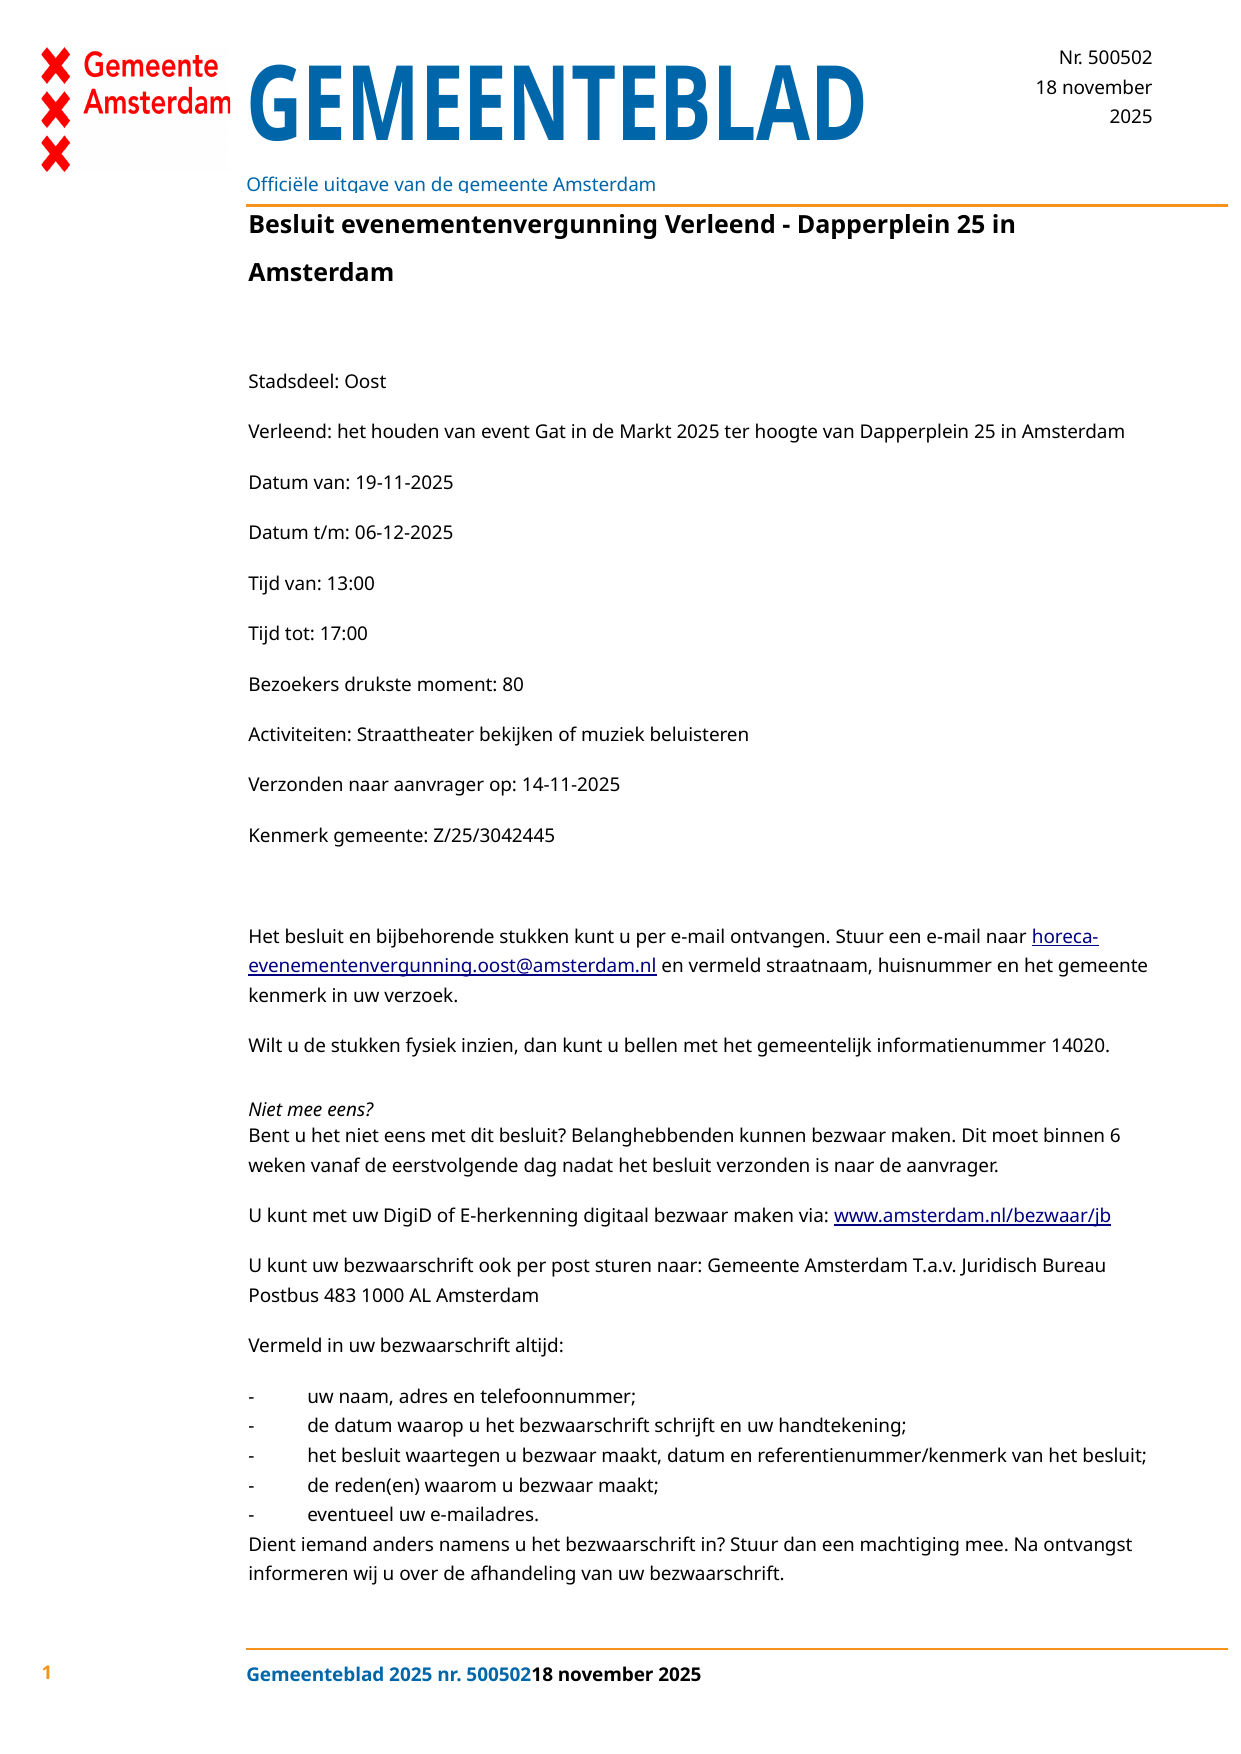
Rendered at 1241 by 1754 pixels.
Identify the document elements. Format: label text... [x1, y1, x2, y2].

list eventueel uw e-mailadres. [248, 1501, 1152, 1527]
text Niet mee eens? [248, 1096, 1152, 1122]
text Tijd van: 13:00 [248, 570, 1152, 596]
list de reden(en) waarom u bezwaar maakt; [248, 1472, 1152, 1497]
picture [41, 47, 231, 172]
text Verzonden naar aanvrager op: 14-11-2025 [248, 772, 1152, 797]
text Kenmerk gemeente: Z/25/3042445 [248, 822, 1152, 848]
list uw naam, adres en telefoonnummer; [248, 1383, 1152, 1409]
text Tijd tot: 17:00 [248, 620, 1152, 646]
list het besluit waartegen u bezwaar maakt, datum en referentienummer/kenmerk van het besluit; [248, 1442, 1152, 1468]
text Het besluit en bijbehorende stukken kunt u per e-mail ontvangen. Stuur een e-mail naar horeca-evenementenvergunning.oost@amsterdam.nl en vermeld straatnaam, huisnummer en het gemeente kenmerk in uw verzoek. [248, 923, 1152, 1008]
text Stadsdeel: Oost [248, 368, 1152, 394]
text U kunt uw bezwaarschrift ook per post sturen naar: Gemeente Amsterdam T.a.v. Juridisch Bureau Postbus 483 1000 AL Amsterdam [248, 1253, 1152, 1308]
text Vermeld in uw bezwaarschrift altijd: [248, 1333, 1152, 1358]
text Verleend: het houden van event Gat in de Markt 2025 ter hoogte van Dapperplein 25 in Amsterdam [248, 419, 1152, 444]
text Bezoekers drukste moment: 80 [248, 671, 1152, 697]
text Wilt u de stukken fysiek inzien, dan kunt u bellen met het gemeentelijk informatienummer 14020. [248, 1032, 1152, 1058]
text Besluit evenementenvergunning Verleend - Dapperplein 25 in Amsterdam [248, 207, 1152, 288]
list de datum waarop u het bezwaarschrift schrijft en uw handtekening; [248, 1413, 1152, 1438]
text Activiteiten: Straattheater bekijken of muziek beluisteren [248, 721, 1152, 747]
text Bent u het niet eens met dit besluit? Belanghebbenden kunnen bezwaar maken. Dit moet binnen 6 weken vanaf de eerstvolgende dag nadat het besluit verzonden is naar de aanvrager. [248, 1122, 1152, 1177]
text Dient iemand anders namens u het bezwaarschrift in? Stuur dan een machtiging mee. Na ontvangst informeren wij u over de afhandeling van uw bezwaarschrift. [248, 1531, 1152, 1586]
text Datum t/m: 06-12-2025 [248, 519, 1152, 545]
text Datum van: 19-11-2025 [248, 469, 1152, 495]
text U kunt met uw DigiD of E-herkenning digitaal bezwaar maken via: www.amsterdam.nl/bezwaar/jb [248, 1202, 1152, 1228]
